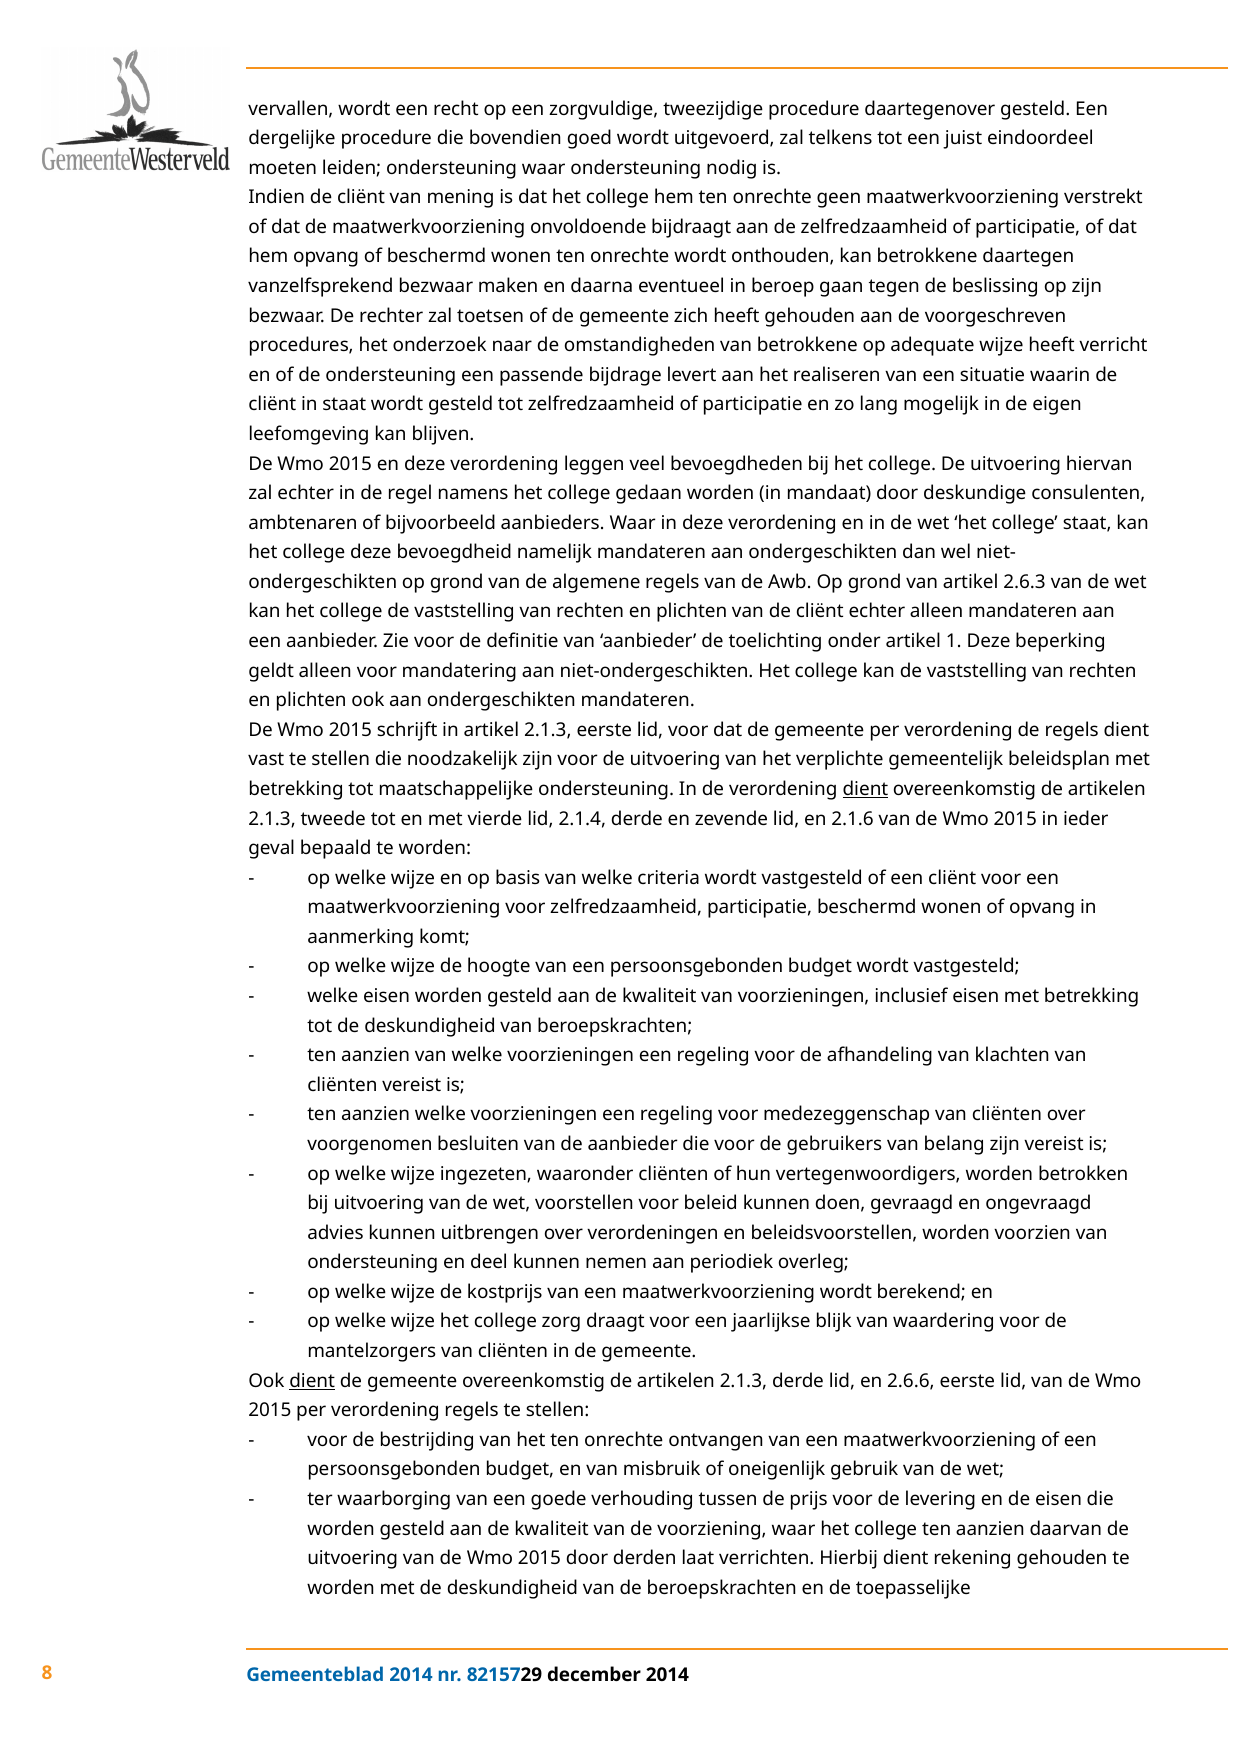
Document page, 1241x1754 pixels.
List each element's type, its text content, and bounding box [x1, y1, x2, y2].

text De Wmo 2015 en deze verordening leggen veel bevoegdheden bij het college. De uitvoering hiervan zal echter in de regel namens het college gedaan worden (in mandaat) door deskundige consulenten, ambtenaren of bijvoorbeeld aanbieders. Waar in deze verordening en in de wet ‘het college’ staat, kan het college deze bevoegdheid namelijk mandateren aan ondergeschikten dan wel niet-ondergeschikten op grond van de algemene regels van de Awb. Op grond van artikel 2.6.3 van de wet kan het college de vaststelling van rechten en plichten van de cliënt echter alleen mandateren aan een aanbieder. Zie voor de definitie van ‘aanbieder’ de toelichting onder artikel 1. Deze beperking geldt alleen voor mandatering aan niet-ondergeschikten. Het college kan de vaststelling van rechten en plichten ook aan ondergeschikten mandateren. [248, 450, 1152, 712]
text Ook dient de gemeente overeenkomstig de artikelen 2.1.3, derde lid, en 2.6.6, eerste lid, van de Wmo 2015 per verordening regels te stellen: [248, 1367, 1152, 1422]
list op welke wijze ingezeten, waaronder cliënten of hun vertegenwoordigers, worden betrokken bij uitvoering van de wet, voorstellen voor beleid kunnen doen, gevraagd en ongevraagd advies kunnen uitbrengen over verordeningen en beleidsvoorstellen, worden voorzien van ondersteuning en deel kunnen nemen aan periodiek overleg; [248, 1160, 1152, 1274]
picture [41, 47, 231, 172]
list welke eisen worden gesteld aan de kwaliteit van voorzieningen, inclusief eisen met betrekking tot de deskundigheid van beroepskrachten; [248, 982, 1152, 1038]
list voor de bestrijding van het ten onrechte ontvangen van een maatwerkvoorziening of een persoonsgebonden budget, en van misbruik of oneigenlijk gebruik van de wet; [248, 1426, 1152, 1481]
list ten aanzien van welke voorzieningen een regeling voor de afhandeling van klachten van cliënten vereist is; [248, 1041, 1152, 1097]
text Indien de cliënt van mening is dat het college hem ten onrechte geen maatwerkvoorziening verstrekt of dat de maatwerkvoorziening onvoldoende bijdraagt aan de zelfredzaamheid of participatie, of dat hem opvang of beschermd wonen ten onrechte wordt onthouden, kan betrokkene daartegen vanzelfsprekend bezwaar maken en daarna eventueel in beroep gaan tegen de beslissing op zijn bezwaar. De rechter zal toetsen of de gemeente zich heeft gehouden aan de voorgeschreven procedures, het onderzoek naar de omstandigheden van betrokkene op adequate wijze heeft verricht en of de ondersteuning een passende bijdrage levert aan het realiseren van een situatie waarin de cliënt in staat wordt gesteld tot zelfredzaamheid of participatie en zo lang mogelijk in de eigen leefomgeving kan blijven. [248, 183, 1152, 446]
list ter waarborging van een goede verhouding tussen de prijs voor de levering en de eisen die worden gesteld aan de kwaliteit van de voorziening, waar het college ten aanzien daarvan de uitvoering van de Wmo 2015 door derden laat verrichten. Hierbij dient rekening gehouden te worden met de deskundigheid van de beroepskrachten en de toepasselijke [248, 1485, 1152, 1600]
list ten aanzien welke voorzieningen een regeling voor medezeggenschap van cliënten over voorgenomen besluiten van de aanbieder die voor de gebruikers van belang zijn vereist is; [248, 1101, 1152, 1156]
list op welke wijze de kostprijs van een maatwerkvoorziening wordt berekend; en [248, 1278, 1152, 1304]
list op welke wijze en op basis van welke criteria wordt vastgesteld of een cliënt voor een maatwerkvoorziening voor zelfredzaamheid, participatie, beschermd wonen of opvang in aanmerking komt; [248, 864, 1152, 949]
list op welke wijze het college zorg draagt voor een jaarlijkse blijk van waardering voor de mantelzorgers van cliënten in de gemeente. [248, 1308, 1152, 1363]
text vervallen, wordt een recht op een zorgvuldige, tweezijdige procedure daartegenover gesteld. Een dergelijke procedure die bovendien goed wordt uitgevoerd, zal telkens tot een juist eindoordeel moeten leiden; ondersteuning waar ondersteuning nodig is. [248, 95, 1152, 180]
text De Wmo 2015 schrijft in artikel 2.1.3, eerste lid, voor dat de gemeente per verordening de regels dient vast te stellen die noodzakelijk zijn voor de uitvoering van het verplichte gemeentelijk beleidsplan met betrekking tot maatschappelijke ondersteuning. In de verordening dient overeenkomstig de artikelen 2.1.3, tweede tot en met vierde lid, 2.1.4, derde en zevende lid, en 2.1.6 van de Wmo 2015 in ieder geval bepaald te worden: [248, 716, 1152, 860]
list op welke wijze de hoogte van een persoonsgebonden budget wordt vastgesteld; [248, 953, 1152, 978]
